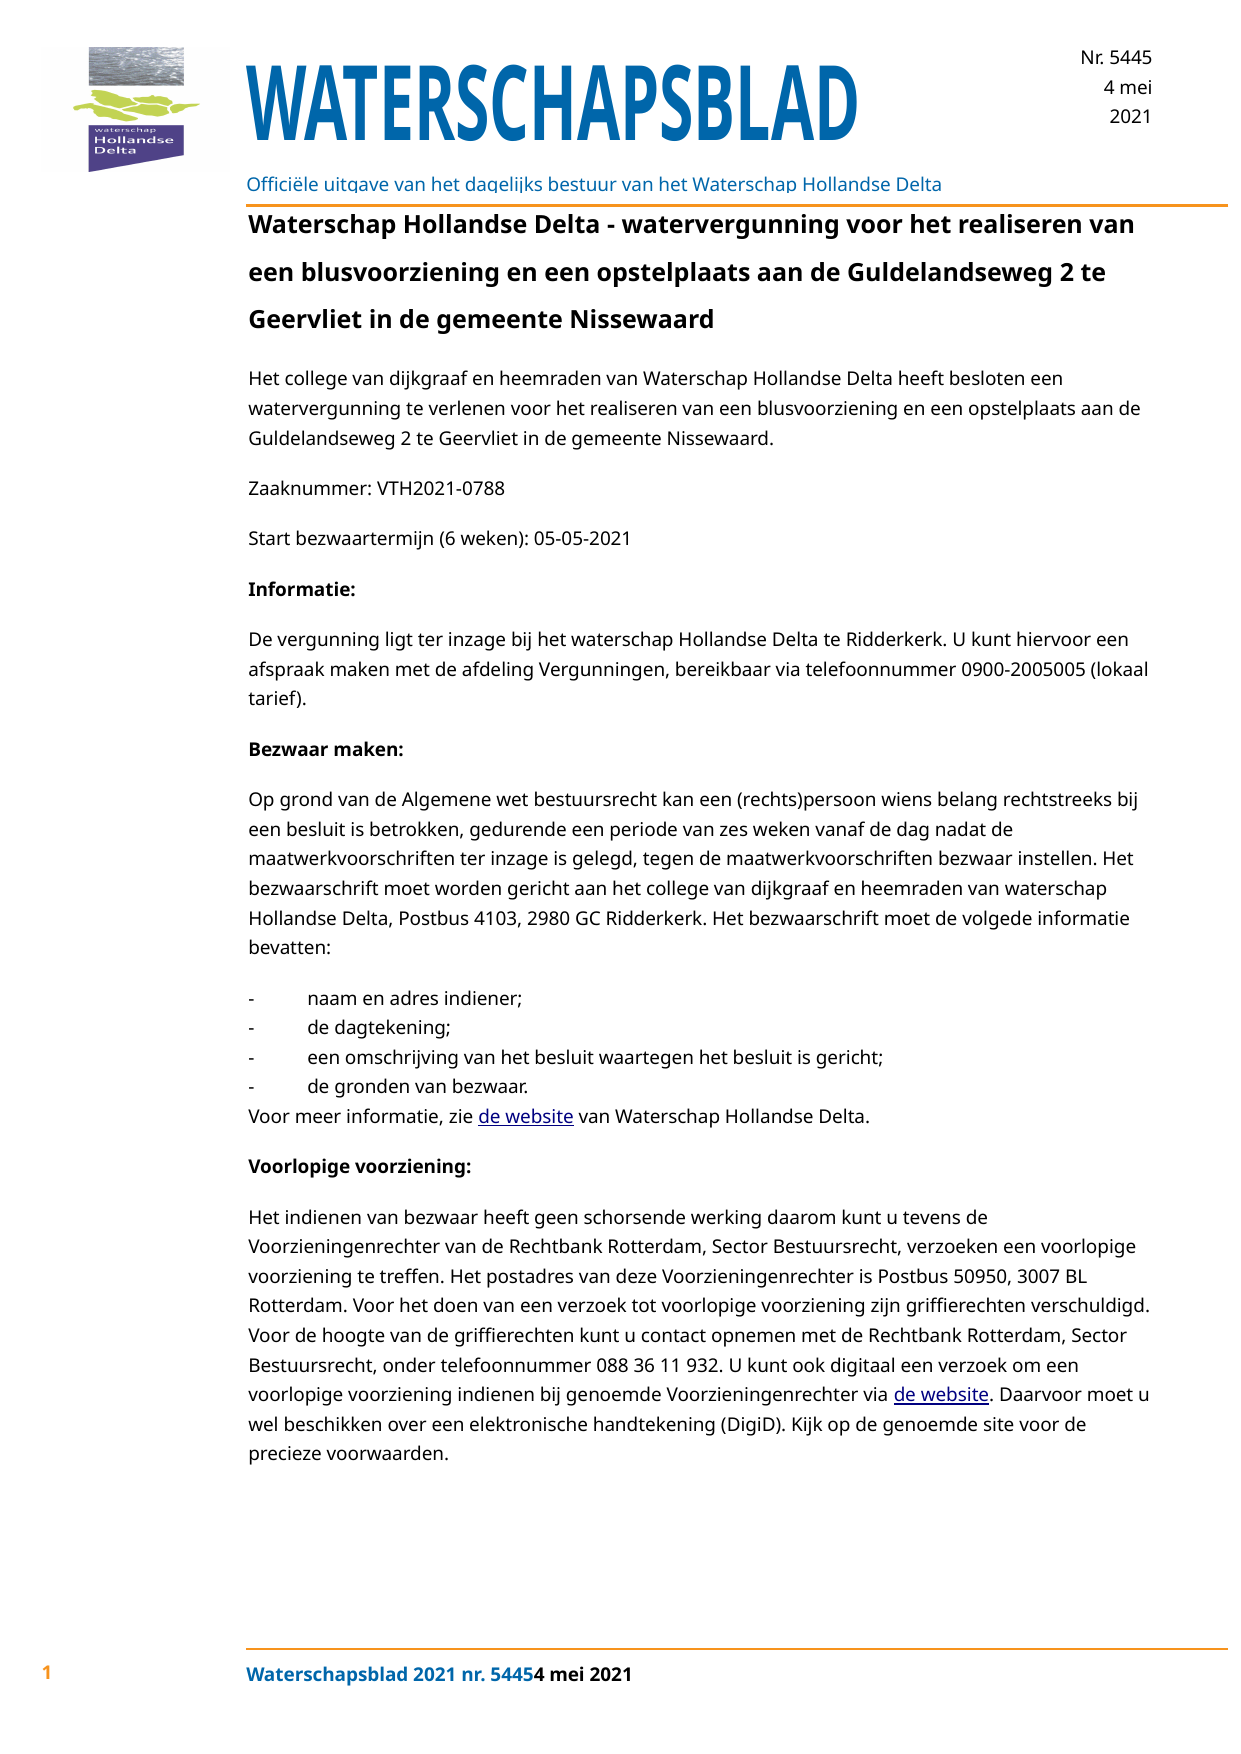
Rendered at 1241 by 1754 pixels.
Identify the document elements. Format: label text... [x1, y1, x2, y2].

list de gronden van bezwaar. [248, 1073, 1152, 1099]
text Voor meer informatie, zie de website van Waterschap Hollandse Delta. [248, 1103, 1152, 1129]
text De vergunning ligt ter inzage bij het waterschap Hollandse Delta te Ridderkerk. U kunt hiervoor een afspraak maken met de afdeling Vergunningen, bereikbaar via telefoonnummer 0900-2005005 (lokaal tarief). [248, 626, 1152, 711]
text Het college van dijkgraaf en heemraden van Waterschap Hollandse Delta heeft besloten een watervergunning te verlenen voor het realiseren van een blusvoorziening en een opstelplaats aan de Guldelandseweg 2 te Geervliet in de gemeente Nissewaard. [248, 366, 1152, 450]
list een omschrijving van het besluit waartegen het besluit is gericht; [248, 1044, 1152, 1069]
text Voorlopige voorziening: [248, 1153, 1152, 1179]
text Informatie: [248, 576, 1152, 602]
text Start bezwaartermijn (6 weken): 05-05-2021 [248, 526, 1152, 551]
text Zaaknummer: VTH2021-0788 [248, 475, 1152, 501]
list naam en adres indiener; [248, 985, 1152, 1010]
text Op grond van de Algemene wet bestuursrecht kan een (rechts)persoon wiens belang rechtstreeks bij een besluit is betrokken, gedurende een periode van zes weken vanaf de dag nadat de maatwerkvoorschriften ter inzage is gelegd, tegen de maatwerkvoorschriften bezwaar instellen. Het bezwaarschrift moet worden gericht aan het college van dijkgraaf en heemraden van waterschap Hollandse Delta, Postbus 4103, 2980 GC Ridderkerk. Het bezwaarschrift moet de volgede informatie bevatten: [248, 786, 1152, 960]
list de dagtekening; [248, 1014, 1152, 1040]
text Het indienen van bezwaar heeft geen schorsende werking daarom kunt u tevens de Voorzieningenrechter van de Rechtbank Rotterdam, Sector Bestuursrecht, verzoeken een voorlopige voorziening te treffen. Het postadres van deze Voorzieningenrechter is Postbus 50950, 3007 BL Rotterdam. Voor het doen van een verzoek tot voorlopige voorziening zijn griffierechten verschuldigd. Voor de hoogte van de griffierechten kunt u contact opnemen met de Rechtbank Rotterdam, Sector Bestuursrecht, onder telefoonnummer 088 36 11 932. U kunt ook digitaal een verzoek om een voorlopige voorziening indienen bij genoemde Voorzieningenrechter via de website. Daarvoor moet u wel beschikken over een elektronische handtekening (DigiD). Kijk op de genoemde site voor de precieze voorwaarden. [248, 1204, 1152, 1466]
text Waterschap Hollandse Delta - watervergunning voor het realiseren van een blusvoorziening en een opstelplaats aan de Guldelandseweg 2 te Geervliet in de gemeente Nissewaard [248, 207, 1152, 336]
picture [41, 47, 231, 172]
text Bezwaar maken: [248, 736, 1152, 762]
